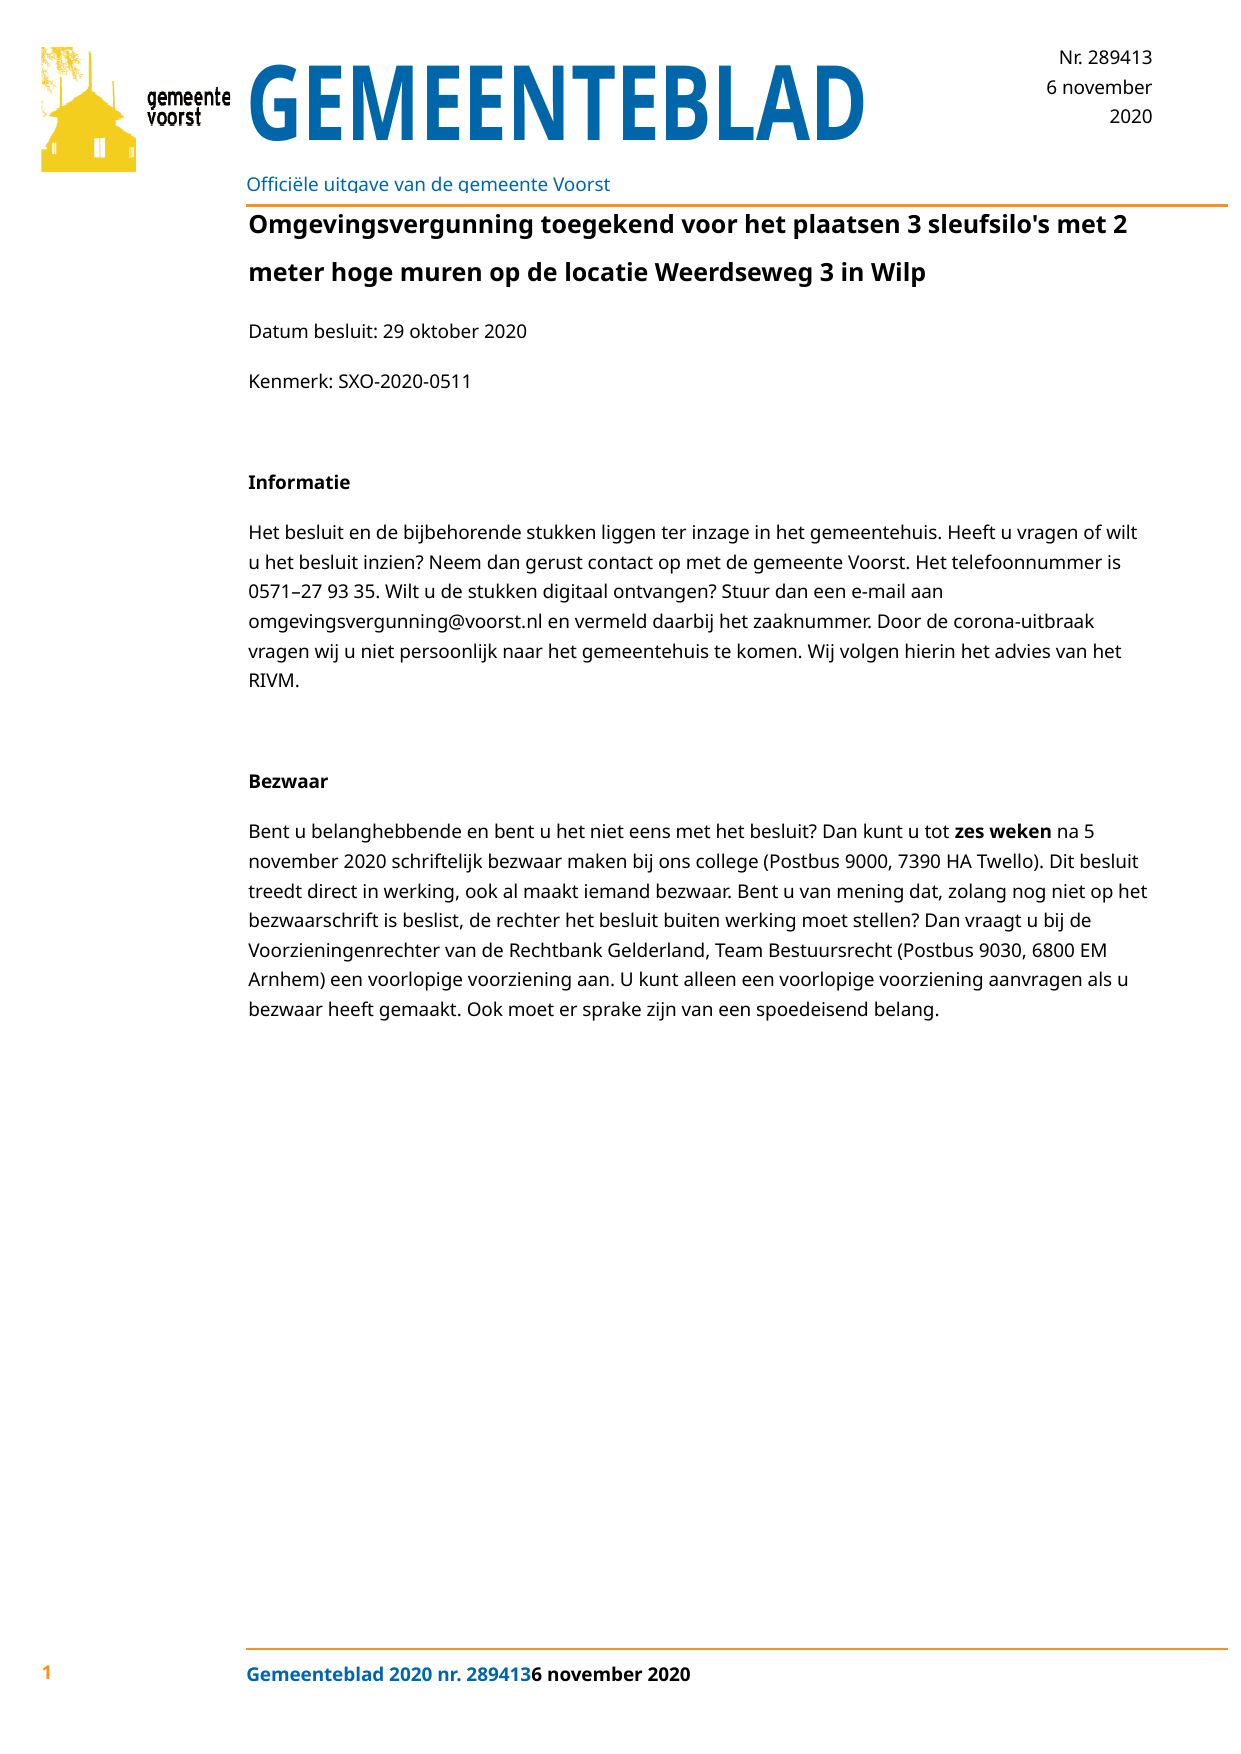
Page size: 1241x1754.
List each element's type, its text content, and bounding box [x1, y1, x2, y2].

text Bent u belanghebbende en bent u het niet eens met het besluit? Dan kunt u tot zes weken na 5 november 2020 schriftelijk bezwaar maken bij ons college (Postbus 9000, 7390 HA Twello). Dit besluit treedt direct in werking, ook al maakt iemand bezwaar. Bent u van mening dat, zolang nog niet op het bezwaarschrift is beslist, de rechter het besluit buiten werking moet stellen? Dan vraagt u bij de Voorzieningenrechter van de Rechtbank Gelderland, Team Bestuursrecht (Postbus 9030, 6800 EM Arnhem) een voorlopige voorziening aan. U kunt alleen een voorlopige voorziening aanvragen als u bezwaar heeft gemaakt. Ook moet er sprake zijn van een spoedeisend belang. [248, 819, 1152, 1022]
text Bezwaar [248, 768, 1152, 794]
text Informatie [248, 469, 1152, 495]
picture [41, 47, 231, 172]
text Datum besluit: 29 oktober 2020 [248, 318, 1152, 344]
text Het besluit en de bijbehorende stukken liggen ter inzage in het gemeentehuis. Heeft u vragen of wilt u het besluit inzien? Neem dan gerust contact op met de gemeente Voorst. Het telefoonnummer is 0571–27 93 35. Wilt u de stukken digitaal ontvangen? Stuur dan een e-mail aan omgevingsvergunning@voorst.nl en vermeld daarbij het zaaknummer. Door de corona-uitbraak vragen wij u niet persoonlijk naar het gemeentehuis te komen. Wij volgen hierin het advies van het RIVM. [248, 519, 1152, 693]
text Omgevingsvergunning toegekend voor het plaatsen 3 sleufsilo's met 2 meter hoge muren op de locatie Weerdseweg 3 in Wilp [248, 207, 1152, 288]
text Kenmerk: SXO-2020-0511 [248, 368, 1152, 394]
